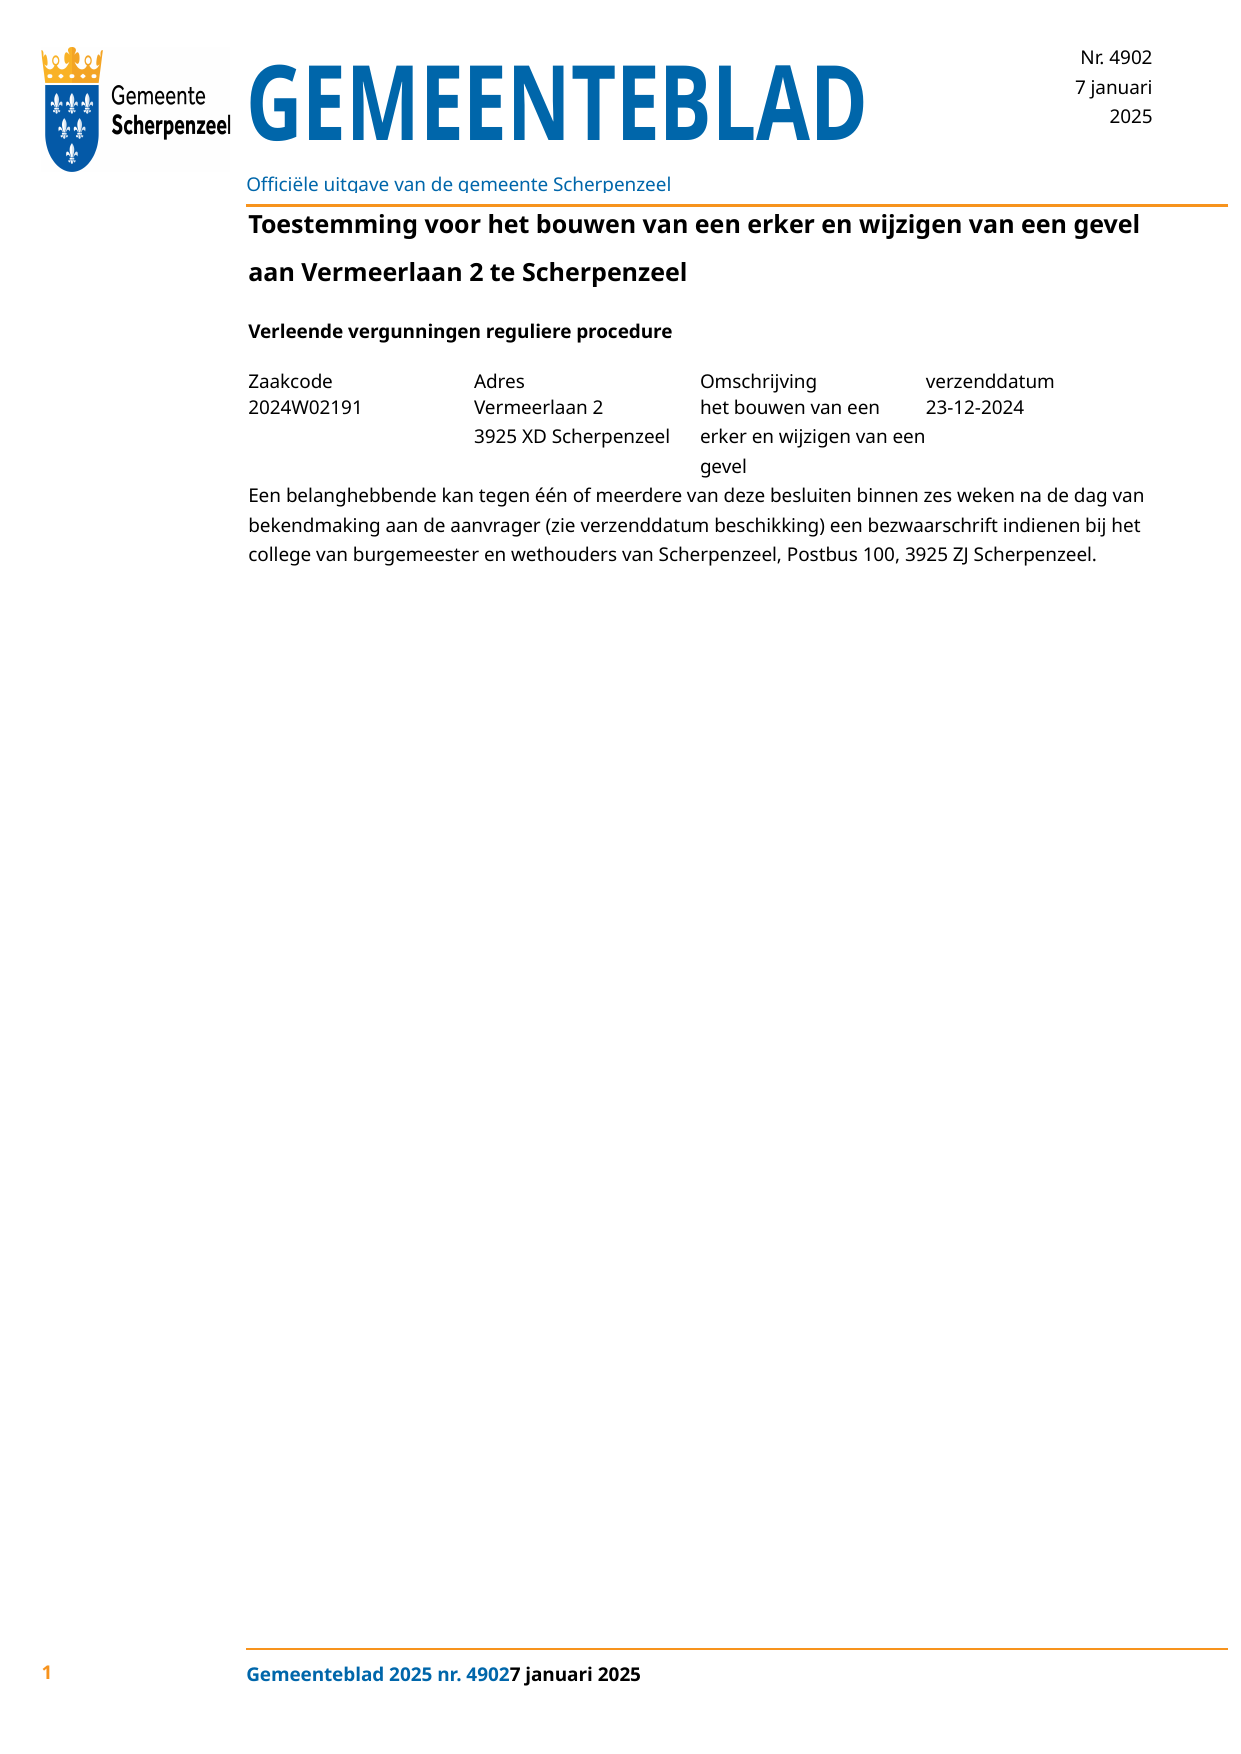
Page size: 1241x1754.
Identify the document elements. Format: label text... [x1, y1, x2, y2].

table_cell 2024W02191 [248, 394, 474, 479]
table_cell Vermeerlaan 2 3925 XD Scherpenzeel [474, 394, 700, 479]
table_header Zaakcode [248, 369, 474, 394]
text Verleende vergunningen reguliere procedure [248, 318, 1152, 344]
table_header Adres [474, 369, 700, 394]
text Toestemming voor het bouwen van een erker en wijzigen van een gevel aan Vermeerlaan 2 te Scherpenzeel [248, 207, 1152, 288]
table_cell 23-12-2024 [926, 394, 1152, 479]
table_header Omschrijving [700, 369, 926, 394]
table_cell het bouwen van een erker en wijzigen van een gevel [700, 394, 926, 479]
text Een belanghebbende kan tegen één of meerdere van deze besluiten binnen zes weken na de dag van bekendmaking aan de aanvrager (zie verzenddatum beschikking) een bezwaarschrift indienen bij het college van burgemeester en wethouders van Scherpenzeel, Postbus 100, 3925 ZJ Scherpenzeel. [248, 482, 1152, 567]
picture [41, 47, 231, 172]
table_header verzenddatum [926, 369, 1152, 394]
